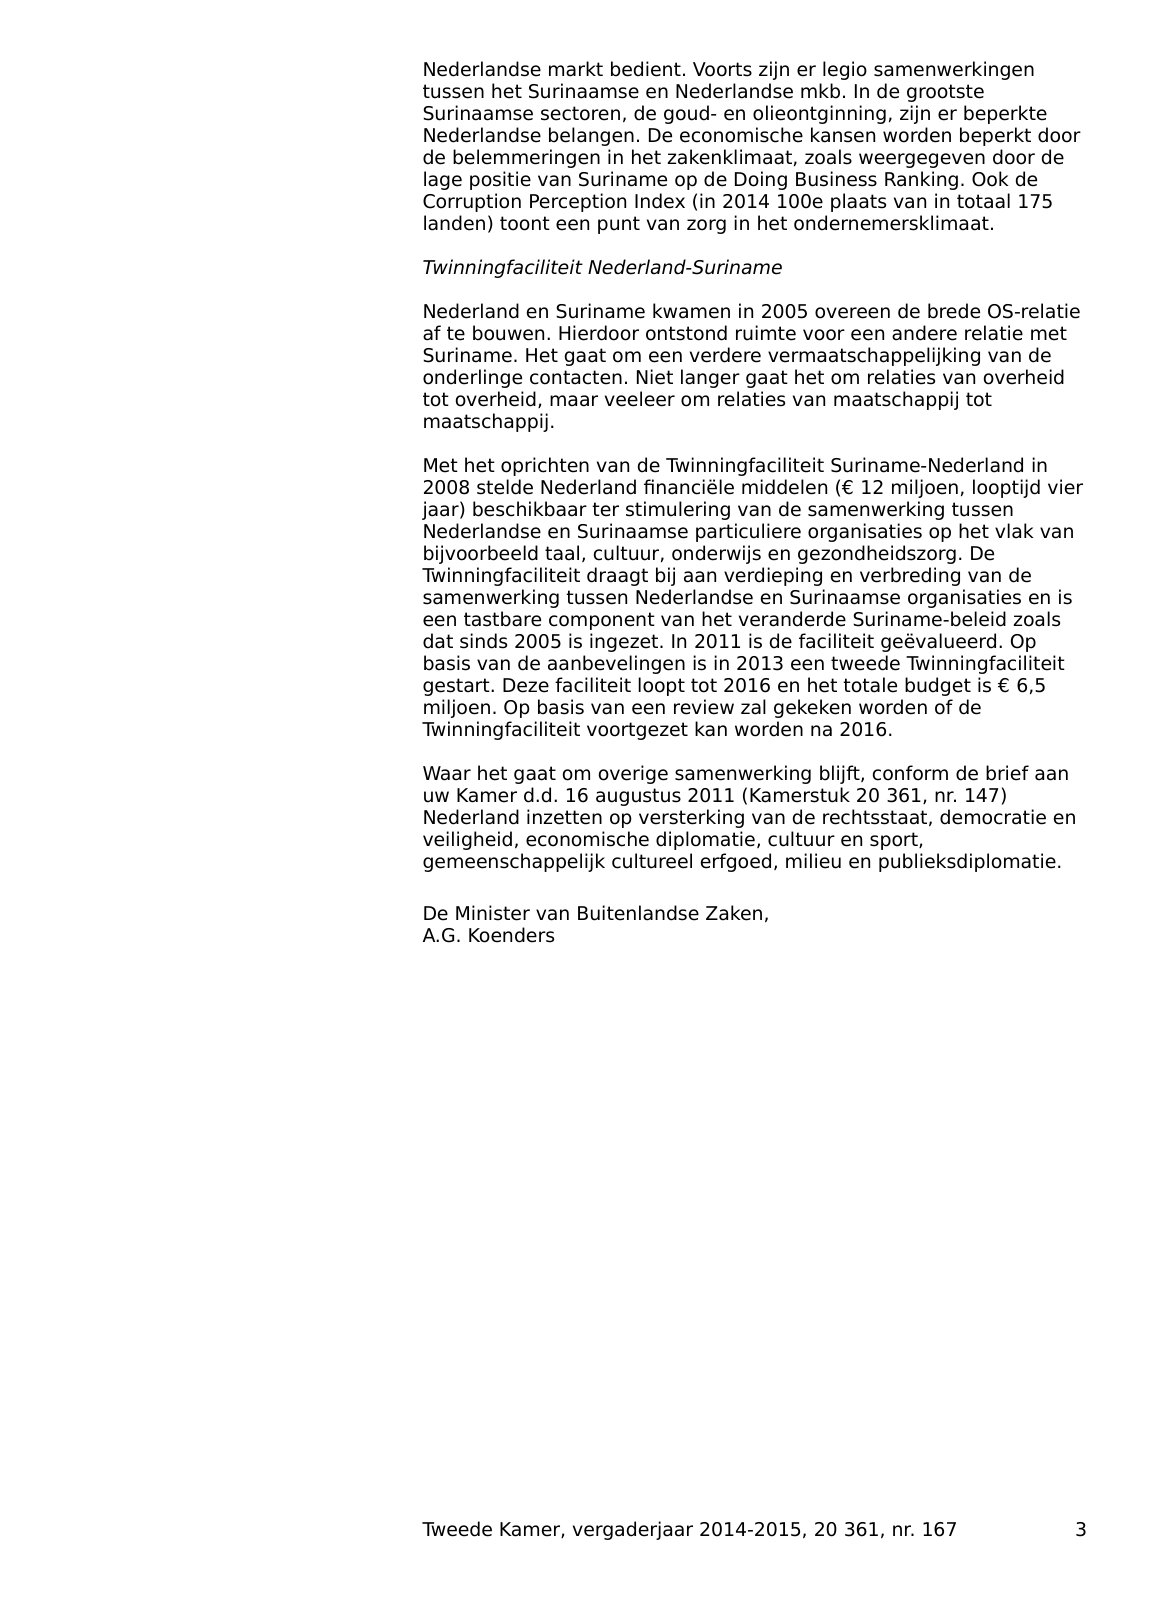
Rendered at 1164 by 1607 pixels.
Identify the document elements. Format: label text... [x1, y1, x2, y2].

text Met het oprichten van de Twinningfaciliteit Suriname-Nederland in 2008 stelde Nederland financiële middelen (€ 12 miljoen, looptijd vier jaar) beschikbaar ter stimulering van de samenwerking tussen Nederlandse en Surinaamse particuliere organisaties op het vlak van bijvoorbeeld taal, cultuur, onderwijs en gezondheidszorg. De Twinningfaciliteit draagt bij aan verdieping en verbreding van de samenwerking tussen Nederlandse en Surinaamse organisaties en is een tastbare component van het veranderde Suriname-beleid zoals dat sinds 2005 is ingezet. In 2011 is de faciliteit geëvalueerd. Op basis van de aanbevelingen is in 2013 een tweede Twinningfaciliteit gestart. Deze faciliteit loopt tot 2016 en het totale budget is € 6,5 miljoen. Op basis van een review zal gekeken worden of de Twinningfaciliteit voortgezet kan worden na 2016. [422, 455, 1087, 741]
subtitle Twinningfaciliteit Nederland-Suriname [422, 257, 1087, 279]
text Nederlandse markt bedient. Voorts zijn er legio samenwerkingen tussen het Surinaamse en Nederlandse mkb. In de grootste Surinaamse sectoren, de goud- en olieontginning, zijn er beperkte Nederlandse belangen. De economische kansen worden beperkt door de belemmeringen in het zakenklimaat, zoals weergegeven door de lage positie van Suriname op de Doing Business Ranking. Ook de Corruption Perception Index (in 2014 100e plaats van in totaal 175 landen) toont een punt van zorg in het ondernemersklimaat. [422, 59, 1087, 235]
text Nederland en Suriname kwamen in 2005 overeen de brede OS-relatie af te bouwen. Hierdoor ontstond ruimte voor een andere relatie met Suriname. Het gaat om een verdere vermaatschappelijking van de onderlinge contacten. Niet langer gaat het om relaties van overheid tot overheid, maar veeleer om relaties van maatschappij tot maatschappij. [422, 301, 1087, 433]
text Waar het gaat om overige samenwerking blijft, conform de brief aan uw Kamer d.d. 16 augustus 2011 (Kamerstuk 20 361, nr. 147) Nederland inzetten op versterking van de rechtsstaat, democratie en veiligheid, economische diplomatie, cultuur en sport, gemeenschappelijk cultureel erfgoed, milieu en publieksdiplomatie. [422, 763, 1087, 873]
text De Minister van Buitenlandse Zaken, A.G. Koenders [422, 903, 1087, 947]
